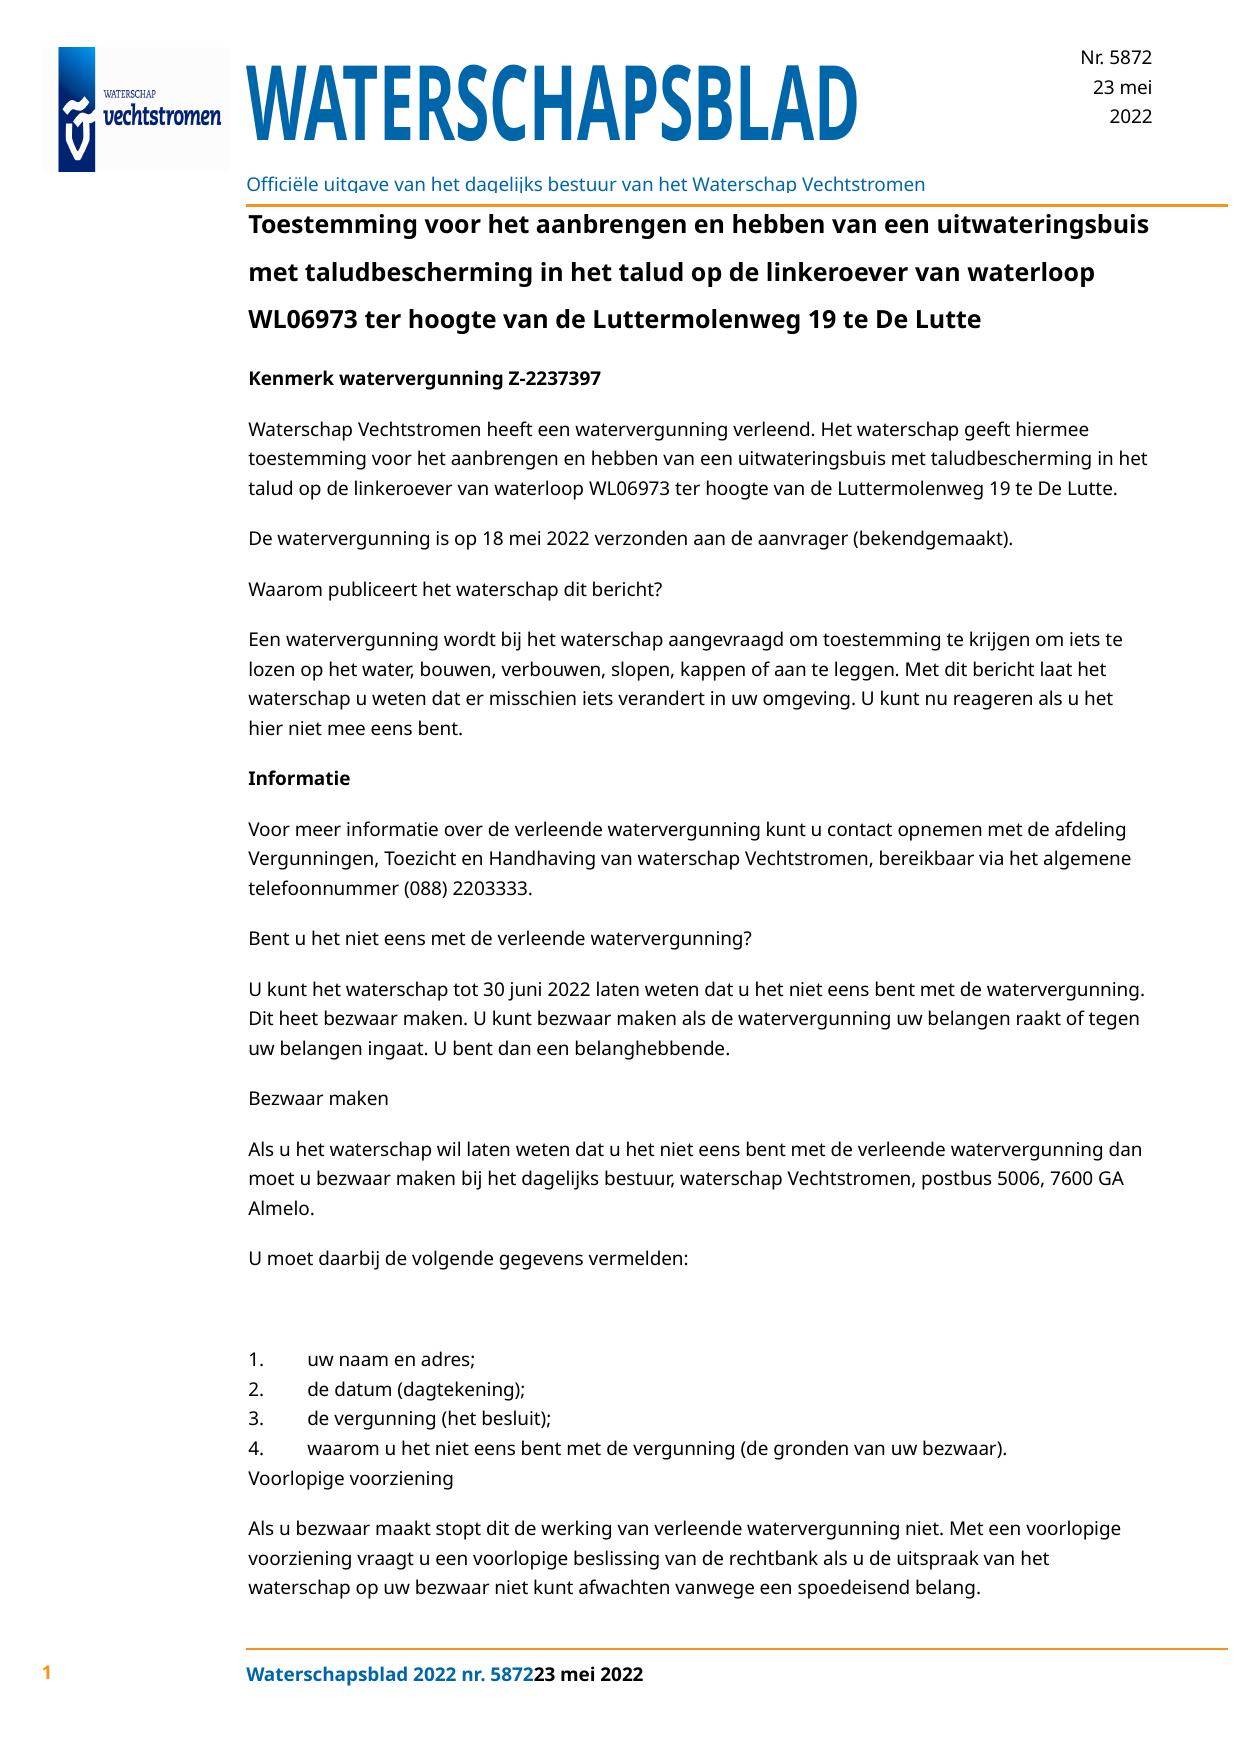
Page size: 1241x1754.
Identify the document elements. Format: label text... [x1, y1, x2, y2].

text Een watervergunning wordt bij het waterschap aangevraagd om toestemming te krijgen om iets te lozen op het water, bouwen, verbouwen, slopen, kappen of aan te leggen. Met dit bericht laat het waterschap u weten dat er misschien iets verandert in uw omgeving. U kunt nu reageren als u het hier niet mee eens bent. [248, 626, 1152, 741]
list de vergunning (het besluit); [248, 1406, 1152, 1431]
text Bent u het niet eens met de verleende watervergunning? [248, 926, 1152, 951]
text Bezwaar maken [248, 1086, 1152, 1111]
list de datum (dagtekening); [248, 1376, 1152, 1402]
text De watervergunning is op 18 mei 2022 verzonden aan de aanvrager (bekendgemaakt). [248, 526, 1152, 551]
text U moet daarbij de volgende gegevens vermelden: [248, 1246, 1152, 1271]
text Toestemming voor het aanbrengen en hebben van een uitwateringsbuis met taludbescherming in het talud op de linkeroever van waterloop WL06973 ter hoogte van de Luttermolenweg 19 te De Lutte [248, 207, 1152, 336]
list waarom u het niet eens bent met de vergunning (de gronden van uw bezwaar). [248, 1435, 1152, 1461]
text Waterschap Vechtstromen heeft een watervergunning verleend. Het waterschap geeft hiermee toestemming voor het aanbrengen en hebben van een uitwateringsbuis met taludbescherming in het talud op de linkeroever van waterloop WL06973 ter hoogte van de Luttermolenweg 19 te De Lutte. [248, 416, 1152, 501]
text Als u bezwaar maakt stopt dit de werking van verleende watervergunning niet. Met een voorlopige voorziening vraagt u een voorlopige beslissing van de rechtbank als u de uitspraak van het waterschap op uw bezwaar niet kunt afwachten vanwege een spoedeisend belang. [248, 1515, 1152, 1600]
text Als u het waterschap wil laten weten dat u het niet eens bent met de verleende watervergunning dan moet u bezwaar maken bij het dagelijks bestuur, waterschap Vechtstromen, postbus 5006, 7600 GA Almelo. [248, 1136, 1152, 1221]
text U kunt het waterschap tot 30 juni 2022 laten weten dat u het niet eens bent met de watervergunning. Dit heet bezwaar maken. U kunt bezwaar maken als de watervergunning uw belangen raakt of tegen uw belangen ingaat. U bent dan een belanghebbende. [248, 976, 1152, 1061]
text Voor meer informatie over de verleende watervergunning kunt u contact opnemen met de afdeling Vergunningen, Toezicht en Handhaving van waterschap Vechtstromen, bereikbaar via het algemene telefoonnummer (088) 2203333. [248, 816, 1152, 901]
text Voorlopige voorziening [248, 1465, 1152, 1490]
text Kenmerk watervergunning Z-2237397 [248, 366, 1152, 391]
list uw naam en adres; [248, 1346, 1152, 1372]
text Waarom publiceert het waterschap dit bericht? [248, 576, 1152, 602]
picture [41, 47, 231, 172]
text Informatie [248, 766, 1152, 791]
